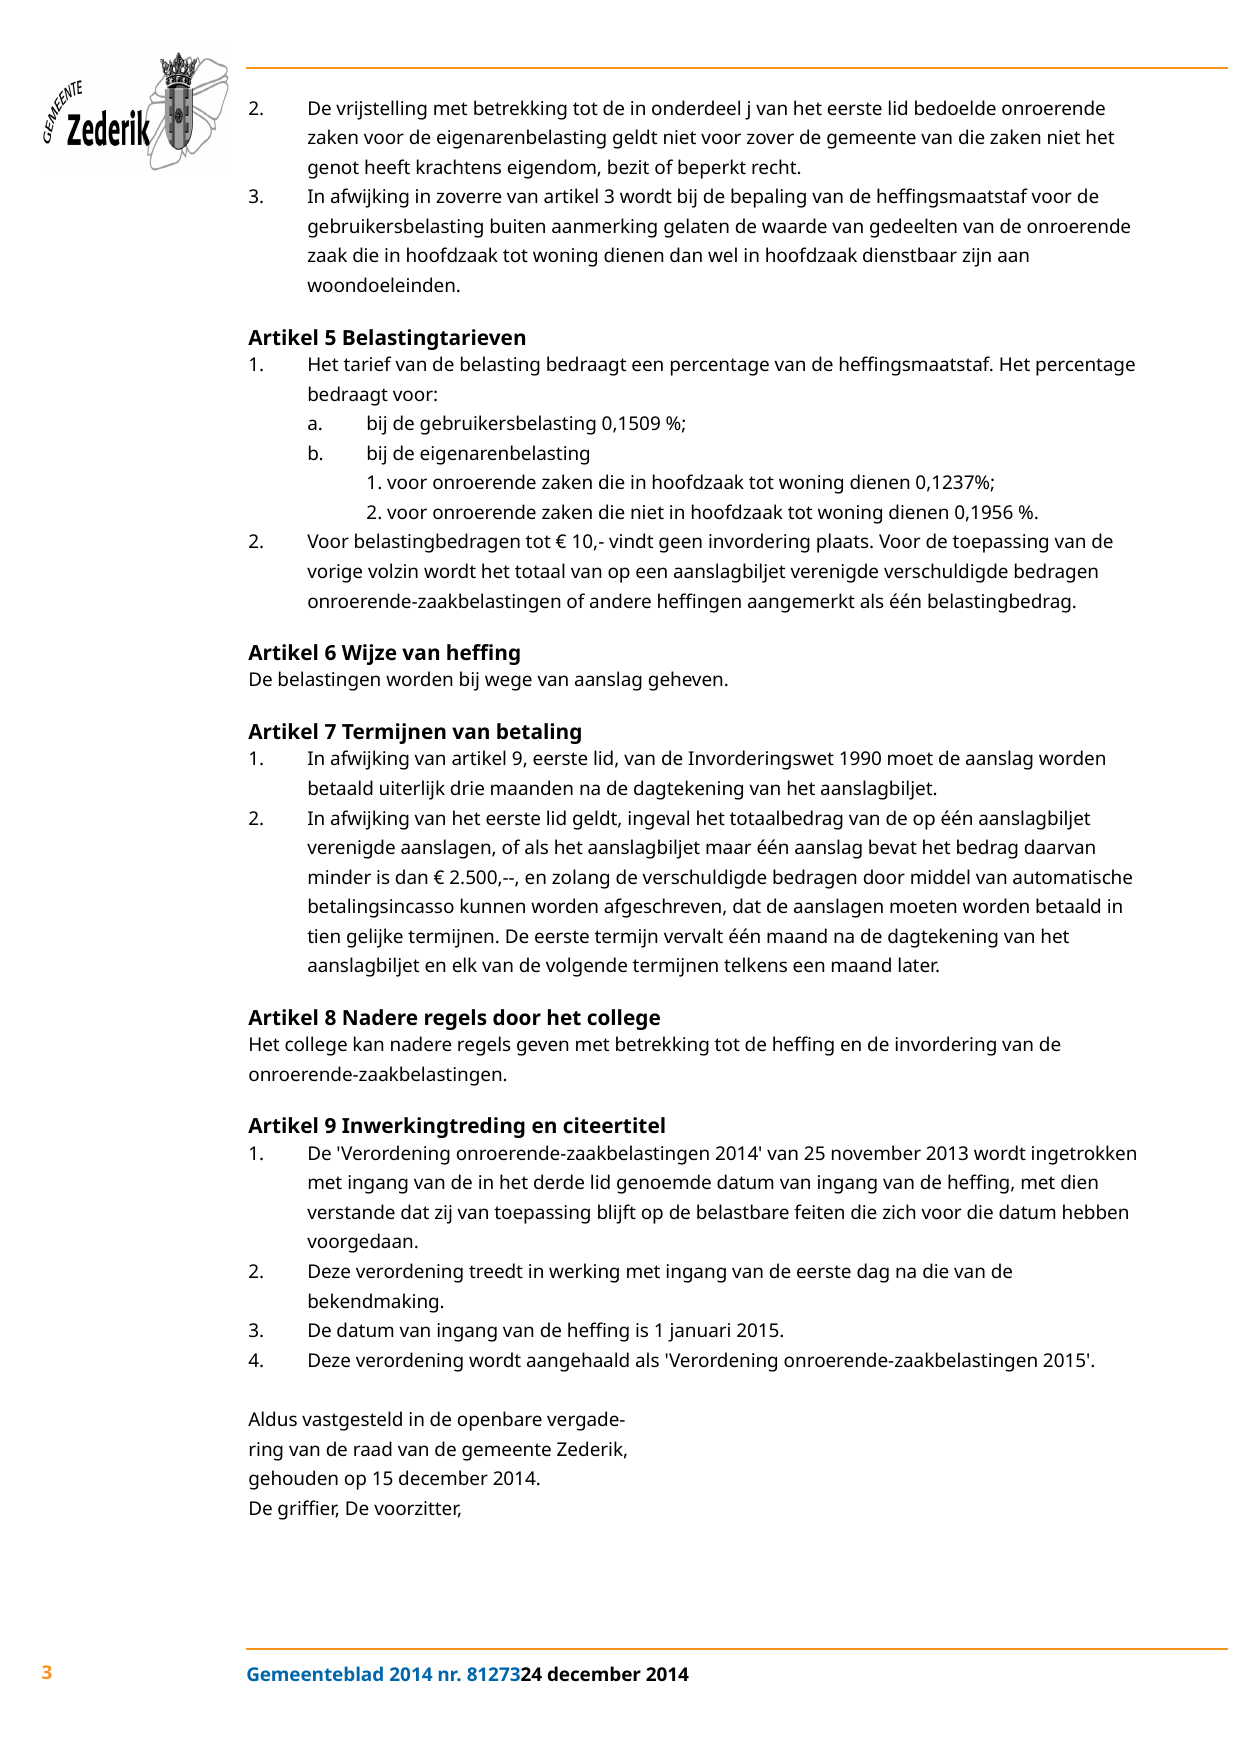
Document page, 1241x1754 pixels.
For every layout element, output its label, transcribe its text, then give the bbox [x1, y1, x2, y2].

list bij de gebruikersbelasting 0,1509 %; [307, 410, 1152, 436]
list 1. voor onroerende zaken die in hoofdzaak tot woning dienen 0,1237%; [307, 469, 1152, 495]
list Voor belastingbedragen tot € 10,- vindt geen invordering plaats. Voor de toepassing van de vorige volzin wordt het totaal van op een aanslagbiljet verenigde verschuldigde bedragen onroerende-zaakbelastingen of andere heffingen aangemerkt als één belastingbedrag. [248, 529, 1152, 613]
text Artikel 5 Belastingtarieven [248, 323, 1152, 351]
list Deze verordening treedt in werking met ingang van de eerste dag na die van de bekendmaking. [248, 1258, 1152, 1313]
text De belastingen worden bij wege van aanslag geheven. [248, 667, 1152, 692]
text Artikel 9 Inwerkingtreding en citeertitel [248, 1111, 1152, 1140]
list In afwijking in zoverre van artikel 3 wordt bij de bepaling van de heffingsmaatstaf voor de gebruikersbelasting buiten aanmerking gelaten de waarde van gedeelten van de onroerende zaak die in hoofdzaak tot woning dienen dan wel in hoofdzaak dienstbaar zijn aan woondoeleinden. [248, 183, 1152, 298]
list Deze verordening wordt aangehaald als 'Verordening onroerende-zaakbelastingen 2015'. [248, 1347, 1152, 1373]
list De datum van ingang van de heffing is 1 januari 2015. [248, 1317, 1152, 1343]
list De 'Verordening onroerende-zaakbelastingen 2014' van 25 november 2013 wordt ingetrokken met ingang van de in het derde lid genoemde datum van ingang van de heffing, met dien verstande dat zij van toepassing blijft op de belastbare feiten die zich voor die datum hebben voorgedaan. [248, 1140, 1152, 1254]
list De vrijstelling met betrekking tot de in onderdeel j van het eerste lid bedoelde onroerende zaken voor de eigenarenbelasting geldt niet voor zover de gemeente van die zaken niet het genot heeft krachtens eigendom, bezit of beperkt recht. [248, 95, 1152, 180]
text Artikel 6 Wijze van heffing [248, 638, 1152, 667]
list bij de eigenarenbelasting [307, 440, 1152, 466]
text gehouden op 15 december 2014. [248, 1465, 1152, 1491]
text Aldus vastgesteld in de openbare vergade- [248, 1406, 1152, 1432]
list In afwijking van artikel 9, eerste lid, van de Invorderingswet 1990 moet de aanslag worden betaald uiterlijk drie maanden na de dagtekening van het aanslagbiljet. [248, 746, 1152, 801]
picture [41, 47, 231, 172]
list Het tarief van de belasting bedraagt een percentage van de heffingsmaatstaf. Het percentage bedraagt voor: [248, 351, 1152, 406]
text De griffier, De voorzitter, [248, 1495, 1152, 1521]
text Artikel 8 Nadere regels door het college [248, 1003, 1152, 1031]
text Het college kan nadere regels geven met betrekking tot de heffing en de invordering van de onroerende-zaakbelastingen. [248, 1031, 1152, 1087]
list In afwijking van het eerste lid geldt, ingeval het totaalbedrag van de op één aanslagbiljet verenigde aanslagen, of als het aanslagbiljet maar één aanslag bevat het bedrag daarvan minder is dan € 2.500,--, en zolang de verschuldigde bedragen door middel van automatische betalingsincasso kunnen worden afgeschreven, dat de aanslagen moeten worden betaald in tien gelijke termijnen. De eerste termijn vervalt één maand na de dagtekening van het aanslagbiljet en elk van de volgende termijnen telkens een maand later. [248, 805, 1152, 978]
list 2. voor onroerende zaken die niet in hoofdzaak tot woning dienen 0,1956 %. [307, 499, 1152, 525]
text Artikel 7 Termijnen van betaling [248, 717, 1152, 746]
text ring van de raad van de gemeente Zederik, [248, 1436, 1152, 1461]
